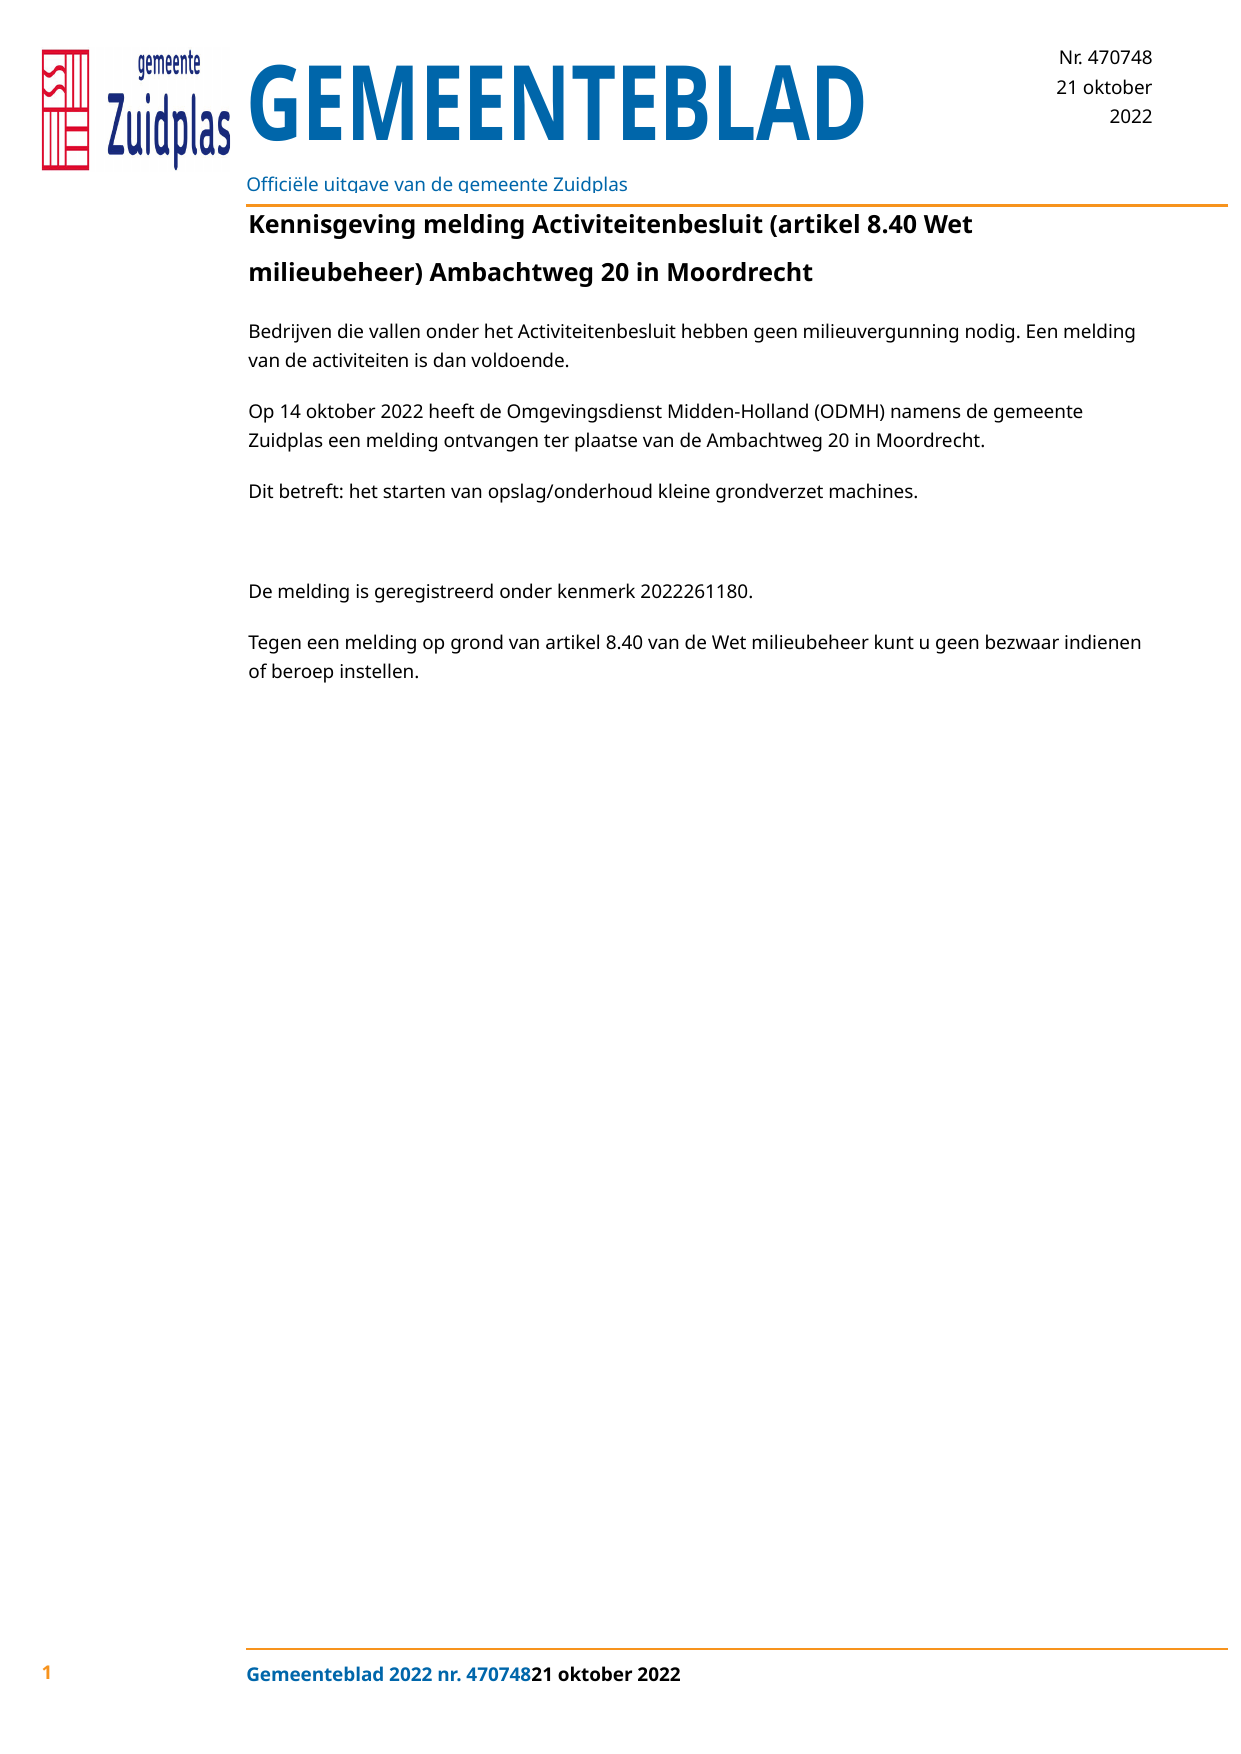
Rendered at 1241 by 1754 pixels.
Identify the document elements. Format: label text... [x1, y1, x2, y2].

text Bedrijven die vallen onder het Activiteitenbesluit hebben geen milieuvergunning nodig. Een melding van de activiteiten is dan voldoende. [248, 318, 1152, 373]
text Tegen een melding op grond van artikel 8.40 van de Wet milieubeheer kunt u geen bezwaar indienen of beroep instellen. [248, 629, 1152, 684]
picture [41, 47, 231, 172]
text De melding is geregistreerd onder kenmerk 2022261180. [248, 579, 1152, 604]
text Op 14 oktober 2022 heeft de Omgevingsdienst Midden-Holland (ODMH) namens de gemeente Zuidplas een melding ontvangen ter plaatse van de Ambachtweg 20 in Moordrecht. [248, 398, 1152, 453]
text Kennisgeving melding Activiteitenbesluit (artikel 8.40 Wet milieubeheer) Ambachtweg 20 in Moordrecht [248, 207, 1152, 288]
text Dit betreft: het starten van opslag/onderhoud kleine grondverzet machines. [248, 478, 1152, 504]
